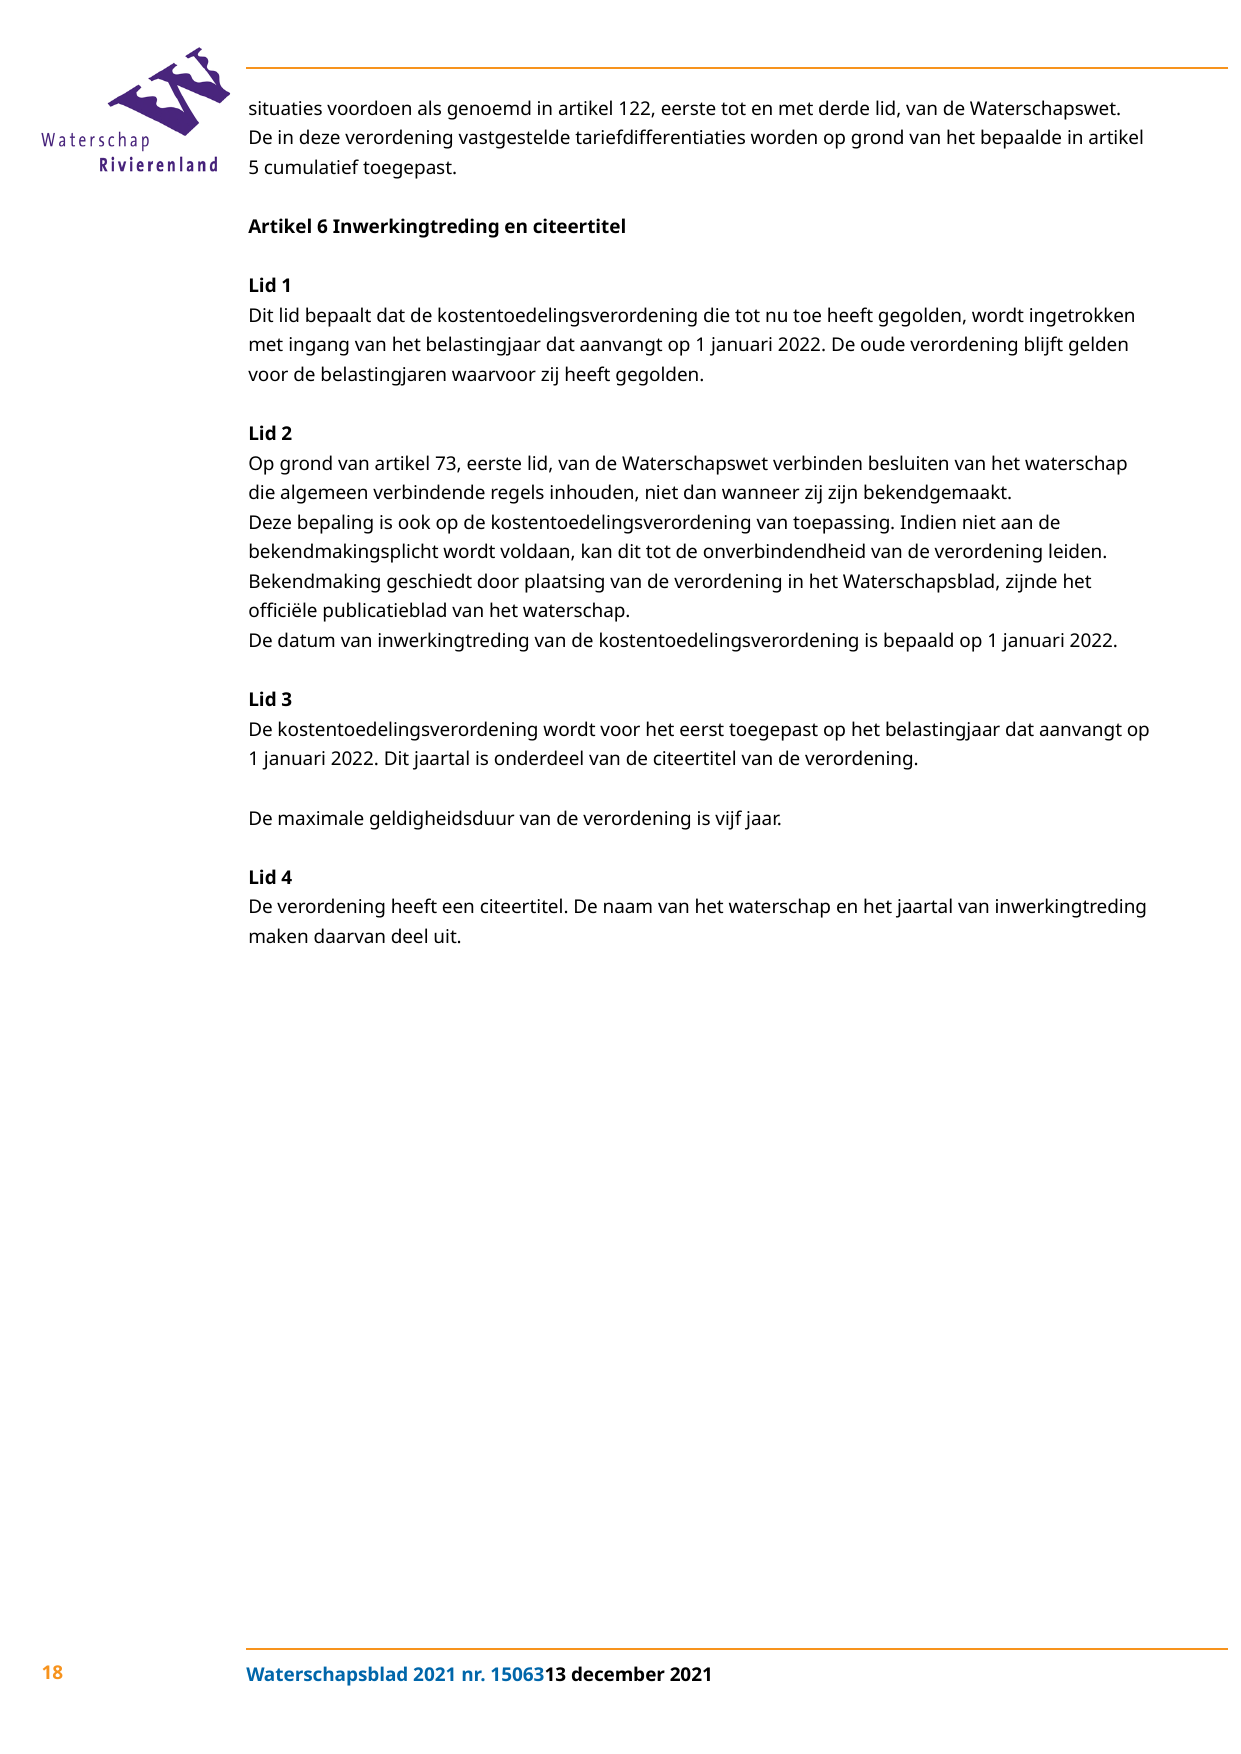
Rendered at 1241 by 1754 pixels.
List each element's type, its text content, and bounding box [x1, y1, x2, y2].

text De in deze verordening vastgestelde tariefdifferentiaties worden op grond van het bepaalde in artikel 5 cumulatief toegepast. [248, 124, 1152, 180]
text Op grond van artikel 73, eerste lid, van de Waterschapswet verbinden besluiten van het waterschap die algemeen verbindende regels inhouden, niet dan wanneer zij zijn bekendgemaakt. [248, 450, 1152, 505]
text Lid 4 [248, 864, 1152, 890]
text Lid 2 [248, 420, 1152, 446]
text De maximale geldigheidsduur van de verordening is vijf jaar. [248, 805, 1152, 831]
text De datum van inwerkingtreding van de kostentoedelingsverordening is bepaald op 1 januari 2022. [248, 627, 1152, 653]
text Bekendmaking geschiedt door plaatsing van de verordening in het Waterschapsblad, zijnde het officiële publicatieblad van het waterschap. [248, 568, 1152, 623]
text Lid 3 [248, 686, 1152, 712]
text De verordening heeft een citeertitel. De naam van het waterschap en het jaartal van inwerkingtreding maken daarvan deel uit. [248, 893, 1152, 949]
text Dit lid bepaalt dat de kostentoedelingsverordening die tot nu toe heeft gegolden, wordt ingetrokken met ingang van het belastingjaar dat aanvangt op 1 januari 2022. De oude verordening blijft gelden voor de belastingjaren waarvoor zij heeft gegolden. [248, 302, 1152, 387]
text De kostentoedelingsverordening wordt voor het eerst toegepast op het belastingjaar dat aanvangt op 1 januari 2022. Dit jaartal is onderdeel van de citeertitel van de verordening. [248, 716, 1152, 771]
text Artikel 6 Inwerkingtreding en citeertitel [248, 213, 1152, 239]
text Deze bepaling is ook op de kostentoedelingsverordening van toepassing. Indien niet aan de bekendmakingsplicht wordt voldaan, kan dit tot de onverbindendheid van de verordening leiden. [248, 509, 1152, 564]
text situaties voordoen als genoemd in artikel 122, eerste tot en met derde lid, van de Waterschapswet. [248, 95, 1152, 121]
picture [41, 47, 231, 172]
text Lid 1 [248, 272, 1152, 298]
